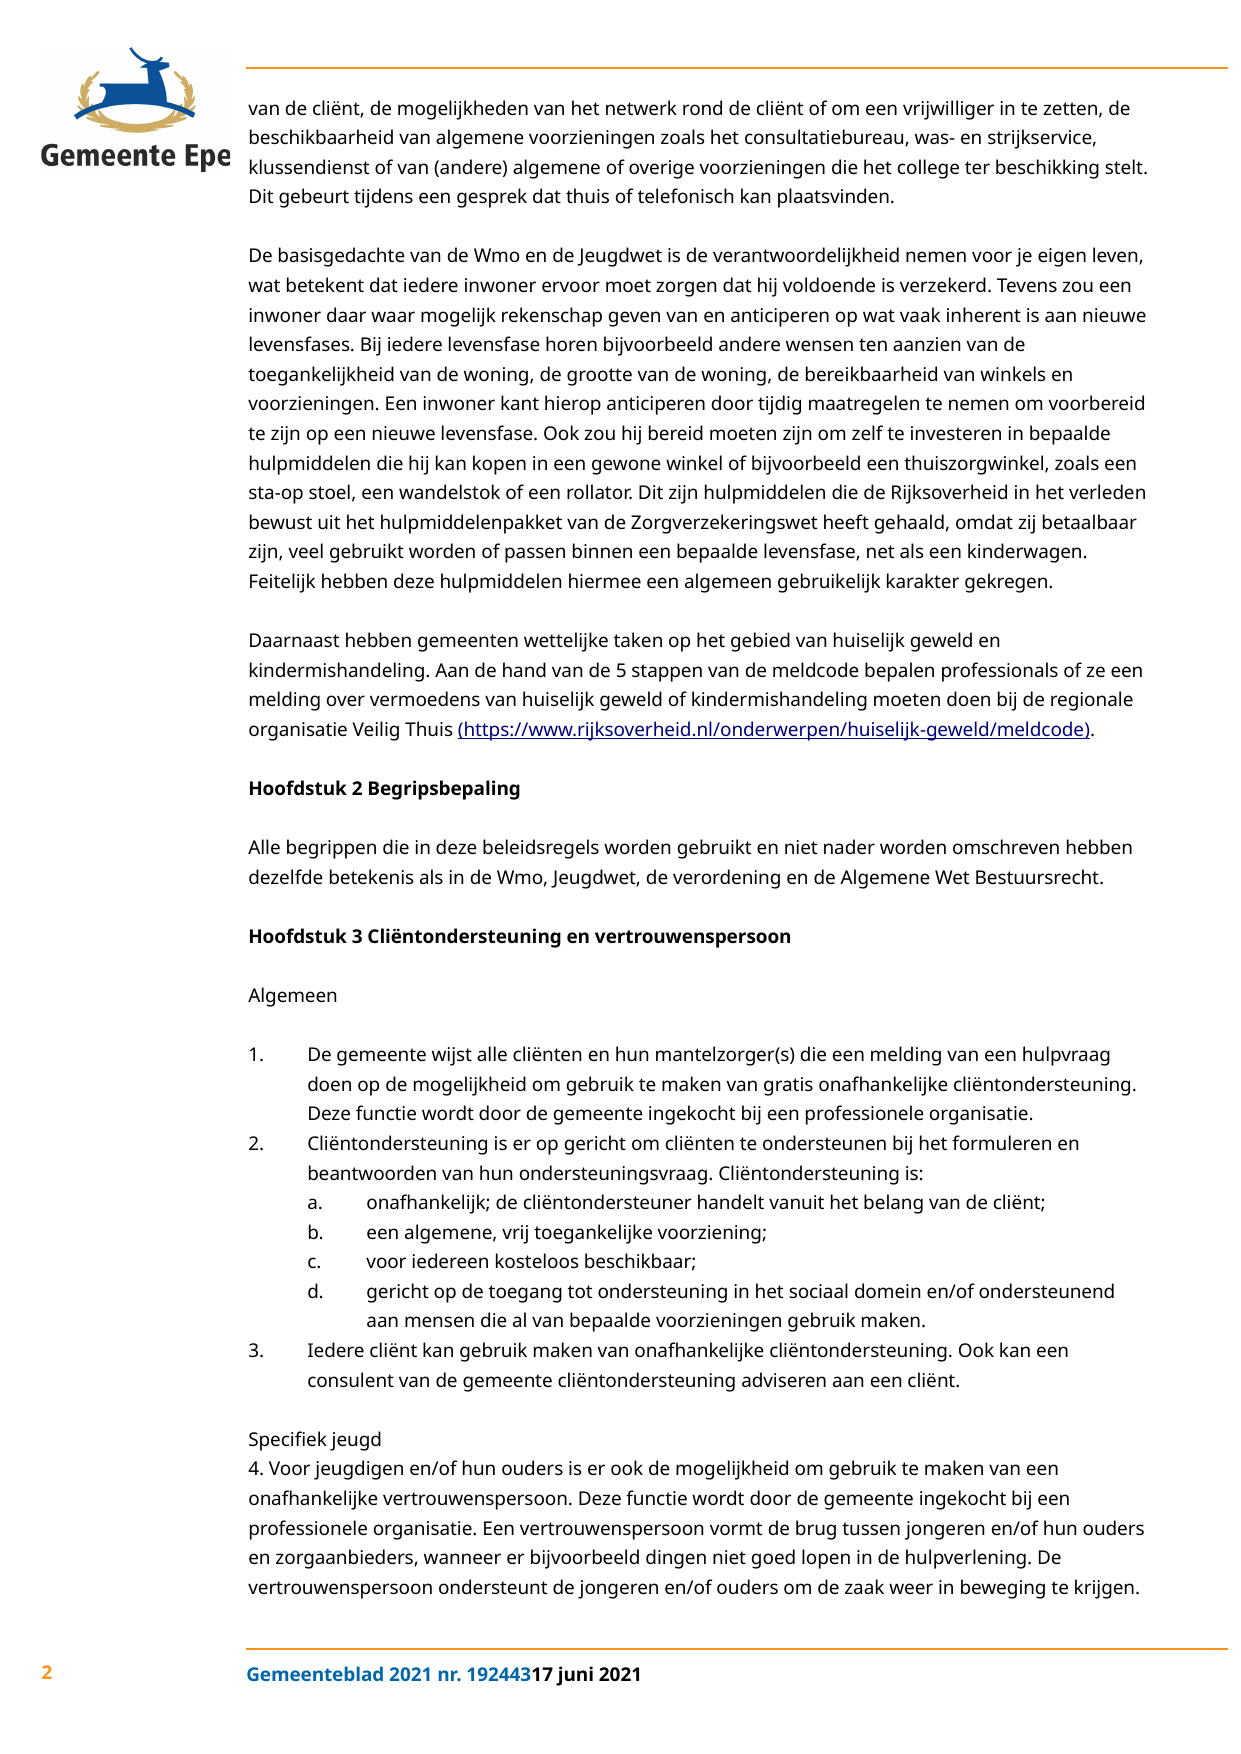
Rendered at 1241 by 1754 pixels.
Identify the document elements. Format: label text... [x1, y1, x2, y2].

list voor iedereen kosteloos beschikbaar; [307, 1248, 1152, 1274]
text Specifiek jeugd [248, 1426, 1152, 1452]
list een algemene, vrij toegankelijke voorziening; [307, 1219, 1152, 1245]
list De gemeente wijst alle cliënten en hun mantelzorger(s) die een melding van een hulpvraag doen op de mogelijkheid om gebruik te maken van gratis onafhankelijke cliëntondersteuning. Deze functie wordt door de gemeente ingekocht bij een professionele organisatie. [248, 1041, 1152, 1126]
list Iedere cliënt kan gebruik maken van onafhankelijke cliëntondersteuning. Ook kan een consulent van de gemeente cliëntondersteuning adviseren aan een cliënt. [248, 1337, 1152, 1393]
list Cliëntondersteuning is er op gericht om cliënten te ondersteunen bij het formuleren en beantwoorden van hun ondersteuningsvraag. Cliëntondersteuning is: [248, 1130, 1152, 1186]
text 4. Voor jeugdigen en/of hun ouders is er ook de mogelijkheid om gebruik te maken van een onafhankelijke vertrouwenspersoon. Deze functie wordt door de gemeente ingekocht bij een professionele organisatie. Een vertrouwenspersoon vormt de brug tussen jongeren en/of hun ouders en zorgaanbieders, wanneer er bijvoorbeeld dingen niet goed lopen in de hulpverlening. De vertrouwenspersoon ondersteunt de jongeren en/of ouders om de zaak weer in beweging te krijgen. [248, 1456, 1152, 1600]
text Alle begrippen die in deze beleidsregels worden gebruikt en niet nader worden omschreven hebben dezelfde betekenis als in de Wmo, Jeugdwet, de verordening en de Algemene Wet Bestuursrecht. [248, 834, 1152, 890]
text De basisgedachte van de Wmo en de Jeugdwet is de verantwoordelijkheid nemen voor je eigen leven, wat betekent dat iedere inwoner ervoor moet zorgen dat hij voldoende is verzekerd. Tevens zou een inwoner daar waar mogelijk rekenschap geven van en anticiperen op wat vaak inherent is aan nieuwe levensfases. Bij iedere levensfase horen bijvoorbeeld andere wensen ten aanzien van de toegankelijkheid van de woning, de grootte van de woning, de bereikbaarheid van winkels en voorzieningen. Een inwoner kant hierop anticiperen door tijdig maatregelen te nemen om voorbereid te zijn op een nieuwe levensfase. Ook zou hij bereid moeten zijn om zelf te investeren in bepaalde hulpmiddelen die hij kan kopen in een gewone winkel of bijvoorbeeld een thuiszorgwinkel, zoals een sta-op stoel, een wandelstok of een rollator. Dit zijn hulpmiddelen die de Rijksoverheid in het verleden bewust uit het hulpmiddelenpakket van de Zorgverzekeringswet heeft gehaald, omdat zij betaalbaar zijn, veel gebruikt worden of passen binnen een bepaalde levensfase, net als een kinderwagen. Feitelijk hebben deze hulpmiddelen hiermee een algemeen gebruikelijk karakter gekregen. [248, 243, 1152, 594]
text Daarnaast hebben gemeenten wettelijke taken op het gebied van huiselijk geweld en kindermishandeling. Aan de hand van de 5 stappen van de meldcode bepalen professionals of ze een melding over vermoedens van huiselijk geweld of kindermishandeling moeten doen bij de regionale organisatie Veilig Thuis (https://www.rijksoverheid.nl/onderwerpen/huiselijk-geweld/meldcode). [248, 627, 1152, 742]
text Algemeen [248, 982, 1152, 1008]
picture [41, 47, 231, 172]
text Hoofdstuk 2 Begripsbepaling [248, 775, 1152, 801]
list gericht op de toegang tot ondersteuning in het sociaal domein en/of ondersteunend aan mensen die al van bepaalde voorzieningen gebruik maken. [307, 1278, 1152, 1333]
text Hoofdstuk 3 Cliëntondersteuning en vertrouwenspersoon [248, 923, 1152, 949]
list onafhankelijk; de cliëntondersteuner handelt vanuit het belang van de cliënt; [307, 1189, 1152, 1215]
text van de cliënt, de mogelijkheden van het netwerk rond de cliënt of om een vrijwilliger in te zetten, de beschikbaarheid van algemene voorzieningen zoals het consultatiebureau, was- en strijkservice, klussendienst of van (andere) algemene of overige voorzieningen die het college ter beschikking stelt. Dit gebeurt tijdens een gesprek dat thuis of telefonisch kan plaatsvinden. [248, 95, 1152, 209]
